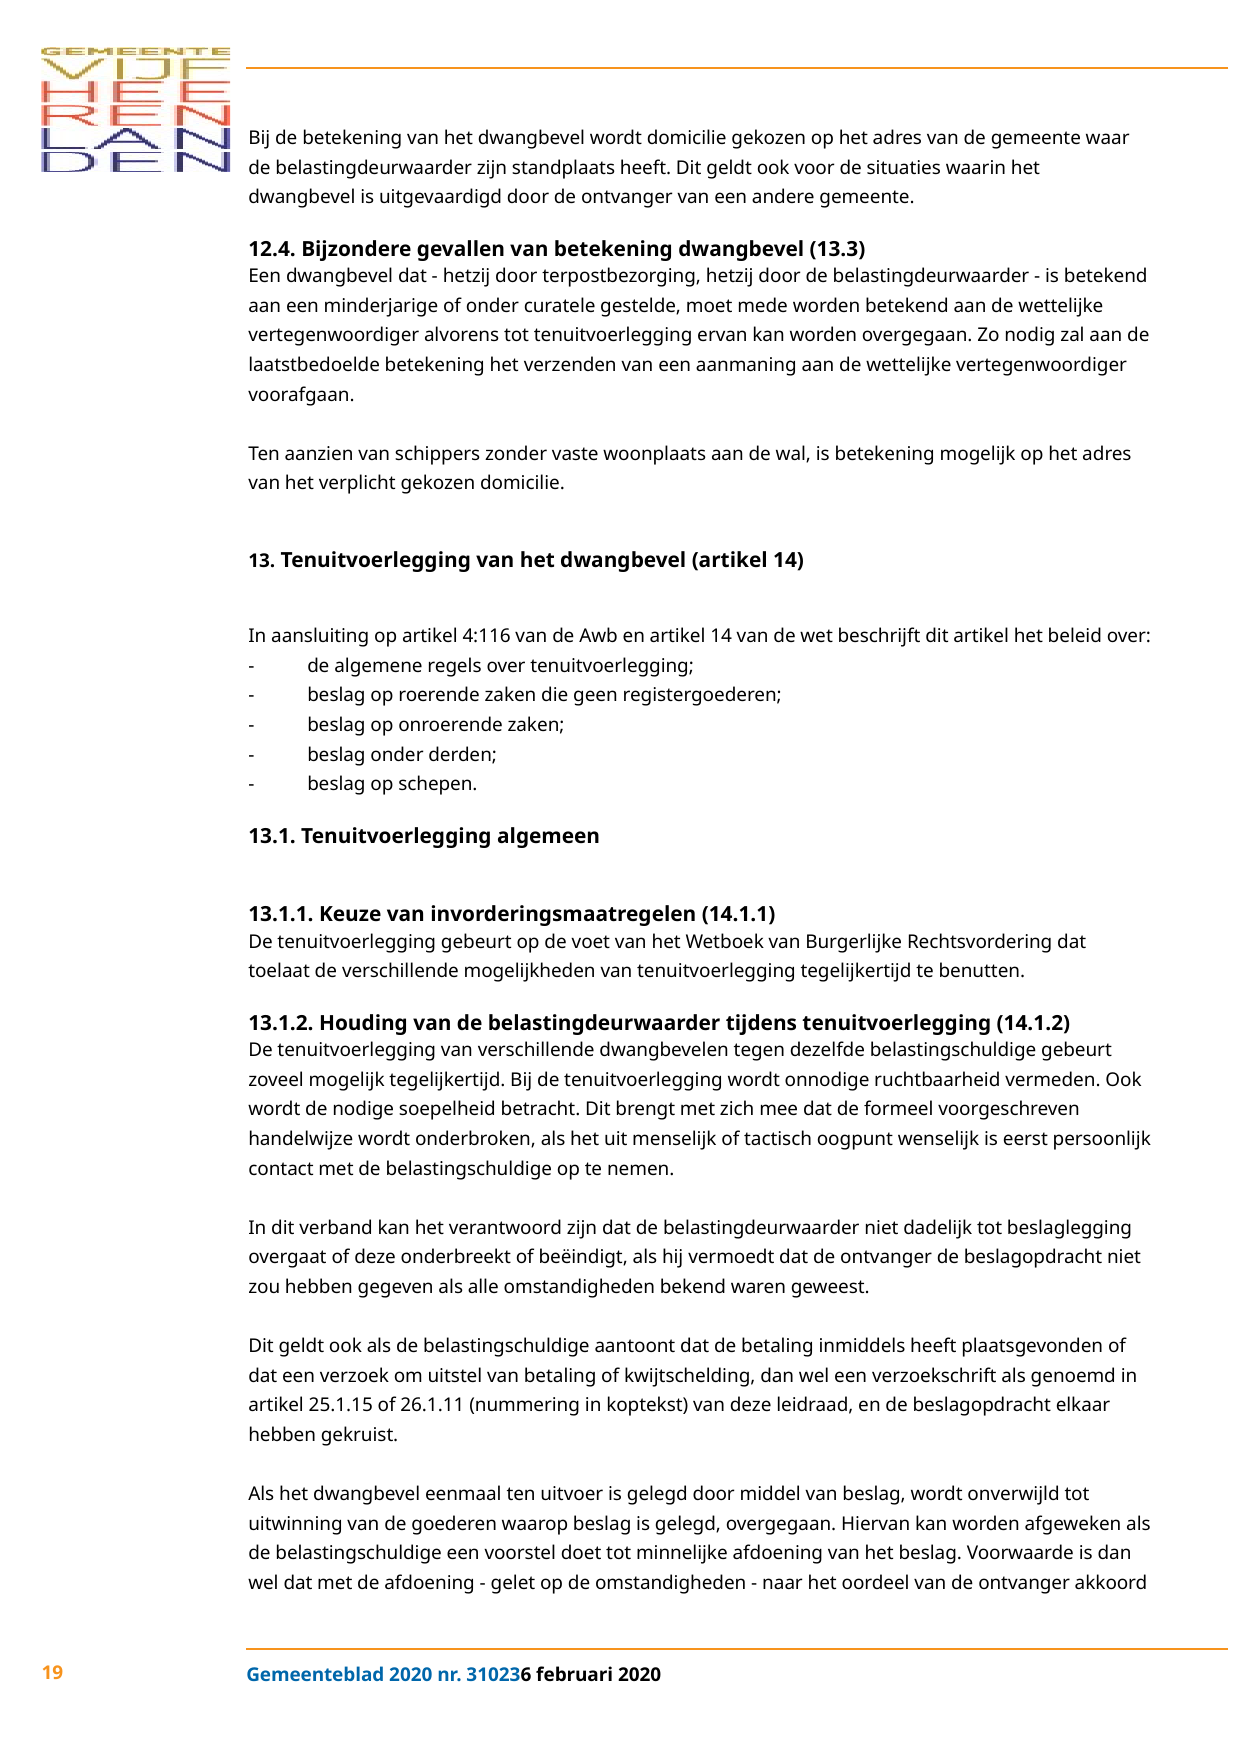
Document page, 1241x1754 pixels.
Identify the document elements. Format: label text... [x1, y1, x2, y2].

text Een dwangbevel dat - hetzij door terpostbezorging, hetzij door de belastingdeurwaarder - is betekend aan een minderjarige of onder curatele gestelde, moet mede worden betekend aan de wettelijke vertegenwoordiger alvorens tot tenuitvoerlegging ervan kan worden overgegaan. Zo nodig zal aan de laatstbedoelde betekening het verzenden van een aanmaning aan de wettelijke vertegenwoordiger voorafgaan. [248, 262, 1152, 406]
text Ten aanzien van schippers zonder vaste woonplaats aan de wal, is betekening mogelijk op het adres van het verplicht gekozen domicilie. [248, 440, 1152, 495]
list beslag op schepen. [248, 770, 1152, 796]
picture [41, 47, 231, 172]
list beslag op roerende zaken die geen registergoederen; [248, 682, 1152, 707]
text Als het dwangbevel eenmaal ten uitvoer is gelegd door middel van beslag, wordt onverwijld tot uitwinning van de goederen waarop beslag is gelegd, overgegaan. Hiervan kan worden afgeweken als de belastingschuldige een voorstel doet tot minnelijke afdoening van het beslag. Voorwaarde is dan wel dat met de afdoening - gelet op de omstandigheden - naar het oordeel van de ontvanger akkoord [248, 1480, 1152, 1595]
text In aansluiting op artikel 4:116 van de Awb en artikel 14 van de wet beschrijft dit artikel het beleid over: [248, 622, 1152, 648]
text Dit geldt ook als de belastingschuldige aantoont dat de betaling inmiddels heeft plaatsgevonden of dat een verzoek om uitstel van betaling of kwijtschelding, dan wel een verzoekschrift als genoemd in artikel 25.1.15 of 26.1.11 (nummering in koptekst) van deze leidraad, en de beslagopdracht elkaar hebben gekruist. [248, 1332, 1152, 1447]
text 13. Tenuitvoerlegging van het dwangbevel (artikel 14) [248, 545, 1152, 573]
list de algemene regels over tenuitvoerlegging; [248, 652, 1152, 678]
text 13.1. Tenuitvoerlegging algemeen [248, 821, 1152, 849]
text De tenuitvoerlegging gebeurt op de voet van het Wetboek van Burgerlijke Rechtsvordering dat toelaat de verschillende mogelijkheden van tenuitvoerlegging tegelijkertijd te benutten. [248, 928, 1152, 983]
list beslag onder derden; [248, 741, 1152, 766]
text 12.4. Bijzondere gevallen van betekening dwangbevel (13.3) [248, 234, 1152, 262]
text Bij de betekening van het dwangbevel wordt domicilie gekozen op het adres van de gemeente waar de belastingdeurwaarder zijn standplaats heeft. Dit geldt ook voor de situaties waarin het dwangbevel is uitgevaardigd door de ontvanger van een andere gemeente. [248, 124, 1152, 209]
list beslag op onroerende zaken; [248, 711, 1152, 737]
text De tenuitvoerlegging van verschillende dwangbevelen tegen dezelfde belastingschuldige gebeurt zoveel mogelijk tegelijkertijd. Bij de tenuitvoerlegging wordt onnodige ruchtbaarheid vermeden. Ook wordt de nodige soepelheid betracht. Dit brengt met zich mee dat de formeel voorgeschreven handelwijze wordt onderbroken, als het uit menselijk of tactisch oogpunt wenselijk is eerst persoonlijk contact met de belastingschuldige op te nemen. [248, 1036, 1152, 1181]
text 13.1.1. Keuze van invorderingsmaatregelen (14.1.1) [248, 899, 1152, 928]
text In dit verband kan het verantwoord zijn dat de belastingdeurwaarder niet dadelijk tot beslaglegging overgaat of deze onderbreekt of beëindigt, als hij vermoedt dat de ontvanger de beslagopdracht niet zou hebben gegeven als alle omstandigheden bekend waren geweest. [248, 1214, 1152, 1299]
text 13.1.2. Houding van de belastingdeurwaarder tijdens tenuitvoerlegging (14.1.2) [248, 1008, 1152, 1036]
